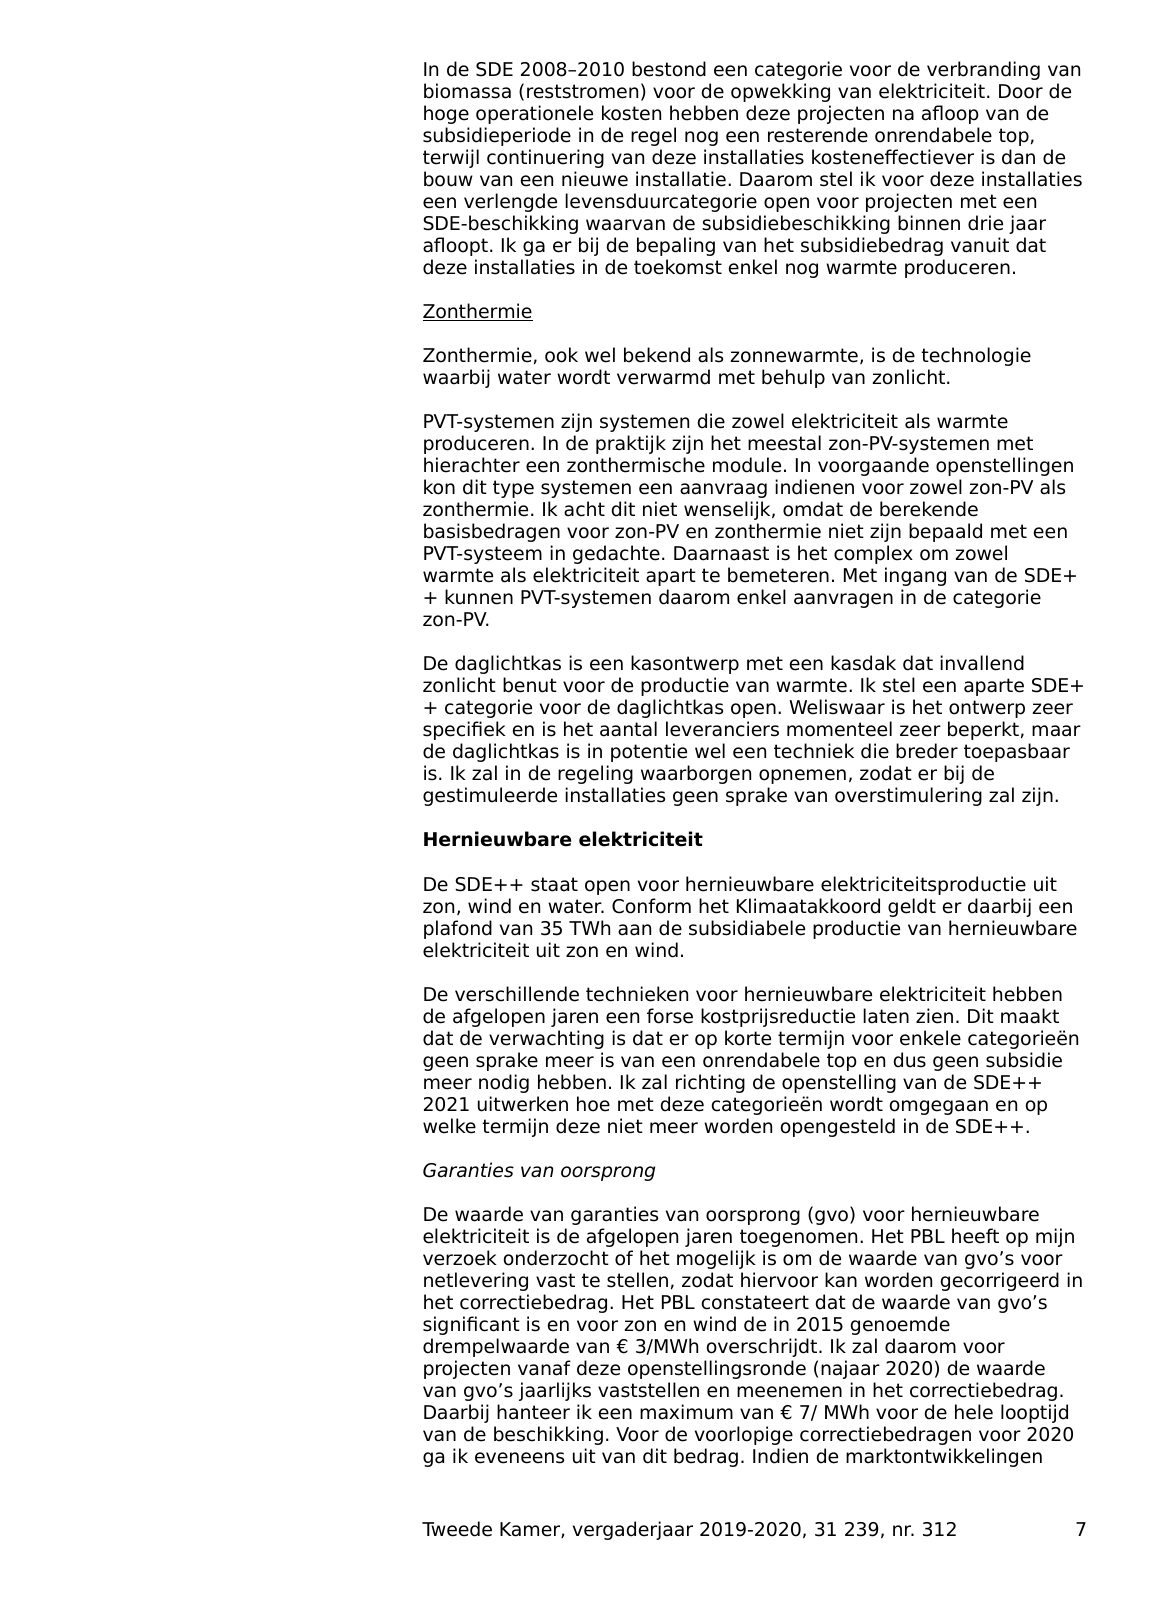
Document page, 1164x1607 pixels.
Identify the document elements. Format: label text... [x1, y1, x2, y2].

text PVT-systemen zijn systemen die zowel elektriciteit als warmte produceren. In de praktijk zijn het meestal zon-PV-systemen met hierachter een zonthermische module. In voorgaande openstellingen kon dit type systemen een aanvraag indienen voor zowel zon-PV als zonthermie. Ik acht dit niet wenselijk, omdat de berekende basisbedragen voor zon-PV en zonthermie niet zijn bepaald met een PVT-systeem in gedachte. Daarnaast is het complex om zowel warmte als elektriciteit apart te bemeteren. Met ingang van de SDE++ kunnen PVT-systemen daarom enkel aanvragen in de categorie zon-PV. [422, 411, 1087, 631]
text De daglichtkas is een kasontwerp met een kasdak dat invallend zonlicht benut voor de productie van warmte. Ik stel een aparte SDE++ categorie voor de daglichtkas open. Weliswaar is het ontwerp zeer specifiek en is het aantal leveranciers momenteel zeer beperkt, maar de daglichtkas is in potentie wel een techniek die breder toepasbaar is. Ik zal in de regeling waarborgen opnemen, zodat er bij de gestimuleerde installaties geen sprake van overstimulering zal zijn. [422, 653, 1087, 807]
text De SDE++ staat open voor hernieuwbare elektriciteitsproductie uit zon, wind en water. Conform het Klimaatakkoord geldt er daarbij een plafond van 35 TWh aan de subsidiabele productie van hernieuwbare elektriciteit uit zon en wind. [422, 873, 1087, 961]
text Zonthermie, ook wel bekend als zonnewarmte, is de technologie waarbij water wordt verwarmd met behulp van zonlicht. [422, 345, 1087, 389]
text De waarde van garanties van oorsprong (gvo) voor hernieuwbare elektriciteit is de afgelopen jaren toegenomen. Het PBL heeft op mijn verzoek onderzocht of het mogelijk is om de waarde van gvo’s voor netlevering vast te stellen, zodat hiervoor kan worden gecorrigeerd in het correctiebedrag. Het PBL constateert dat de waarde van gvo’s significant is en voor zon en wind de in 2015 genoemde drempelwaarde van € 3/MWh overschrijdt. Ik zal daarom voor projecten vanaf deze openstellingsronde (najaar 2020) de waarde van gvo’s jaarlijks vaststellen en meenemen in het correctiebedrag. Daarbij hanteer ik een maximum van € 7/ MWh voor de hele looptijd van de beschikking. Voor de voorlopige correctiebedragen voor 2020 ga ik eveneens uit van dit bedrag. Indien de marktontwikkelingen [422, 1204, 1087, 1468]
subtitle Hernieuwbare elektriciteit [422, 829, 1087, 851]
text In de SDE 2008–2010 bestond een categorie voor de verbranding van biomassa (reststromen) voor de opwekking van elektriciteit. Door de hoge operationele kosten hebben deze projecten na afloop van de subsidieperiode in de regel nog een resterende onrendabele top, terwijl continuering van deze installaties kosteneffectiever is dan de bouw van een nieuwe installatie. Daarom stel ik voor deze installaties een verlengde levensduurcategorie open voor projecten met een SDE-beschikking waarvan de subsidiebeschikking binnen drie jaar afloopt. Ik ga er bij de bepaling van het subsidiebedrag vanuit dat deze installaties in de toekomst enkel nog warmte produceren. [422, 59, 1087, 279]
text De verschillende technieken voor hernieuwbare elektriciteit hebben de afgelopen jaren een forse kostprijsreductie laten zien. Dit maakt dat de verwachting is dat er op korte termijn voor enkele categorieën geen sprake meer is van een onrendabele top en dus geen subsidie meer nodig hebben. Ik zal richting de openstelling van de SDE++ 2021 uitwerken hoe met deze categorieën wordt omgegaan en op welke termijn deze niet meer worden opengesteld in de SDE++. [422, 984, 1087, 1137]
subtitle Zonthermie [422, 301, 1087, 323]
subtitle Garanties van oorsprong [422, 1160, 1087, 1182]
